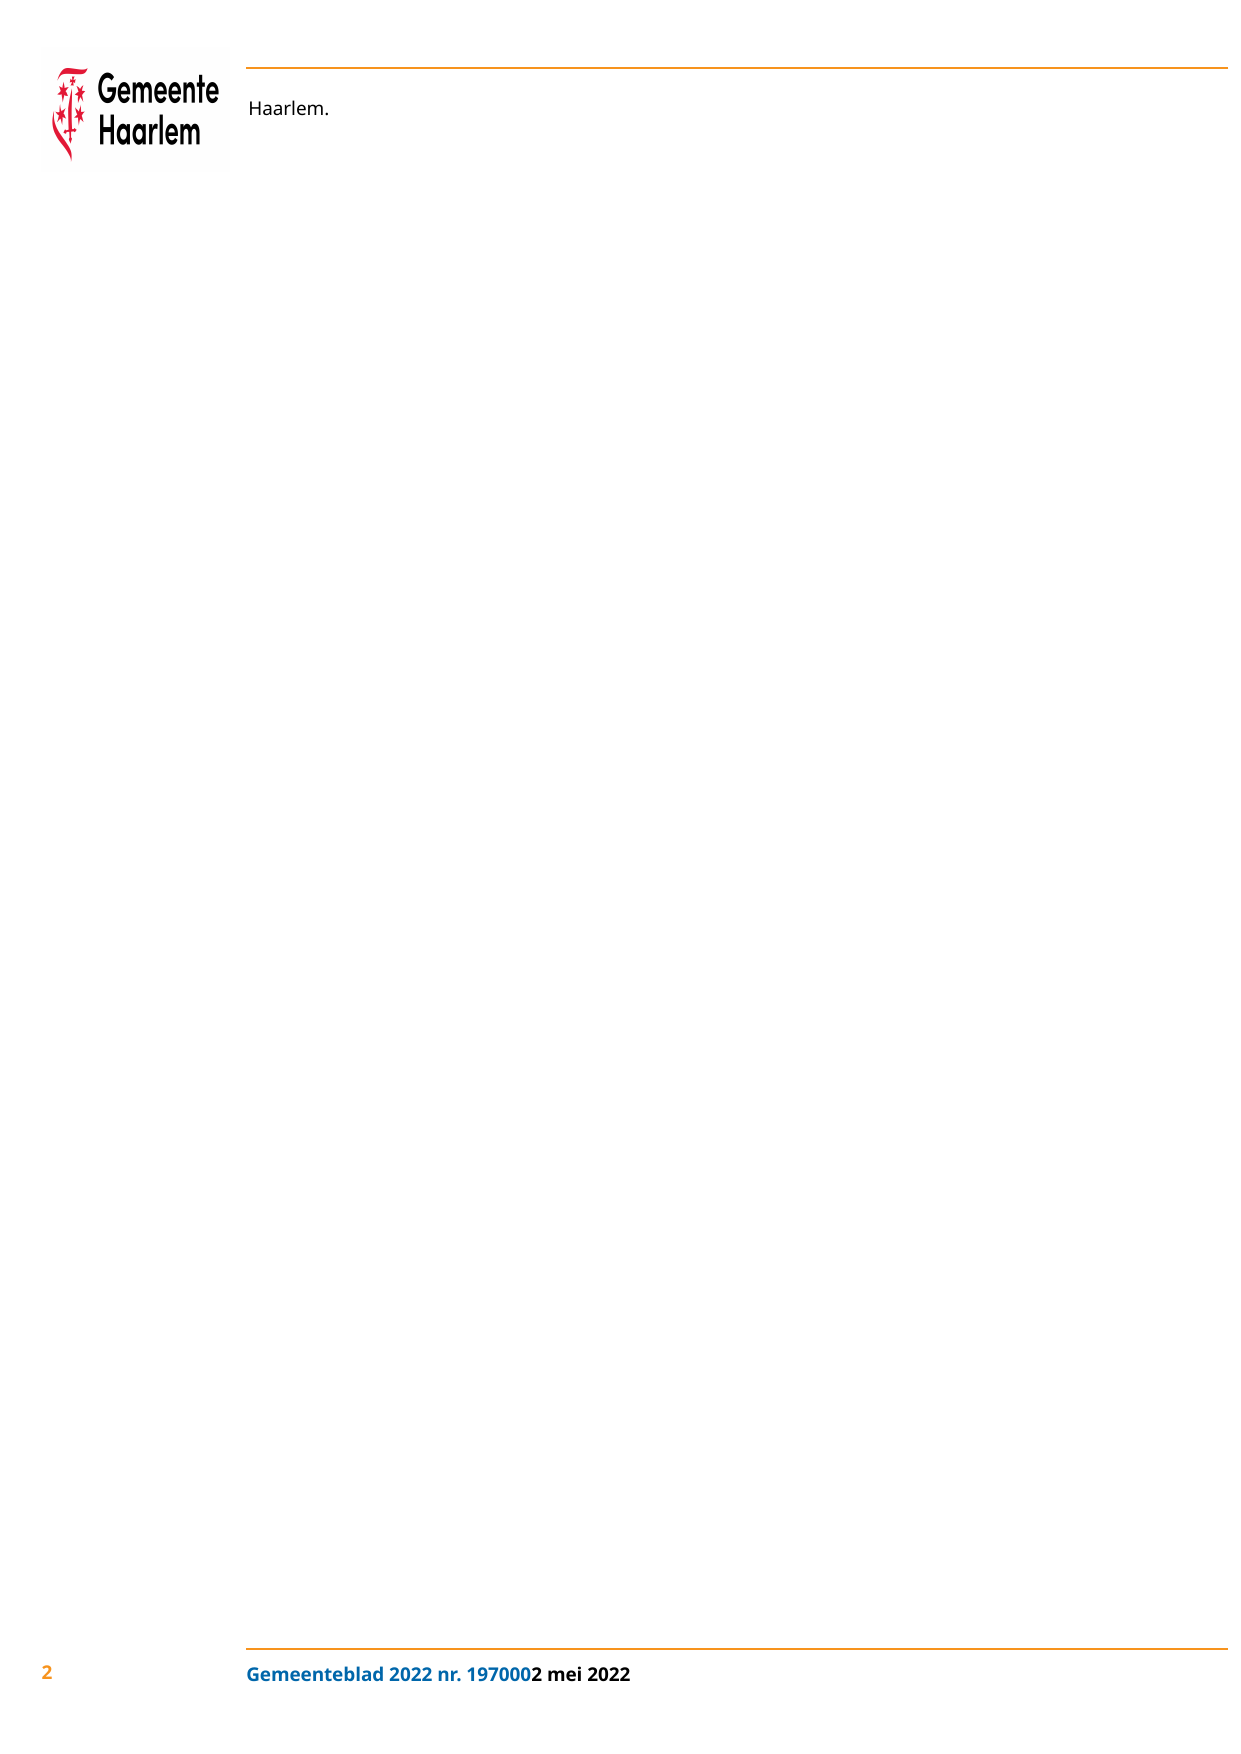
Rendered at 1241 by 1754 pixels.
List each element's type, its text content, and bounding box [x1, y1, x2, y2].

picture [41, 47, 231, 172]
text Haarlem. [248, 95, 1152, 121]
